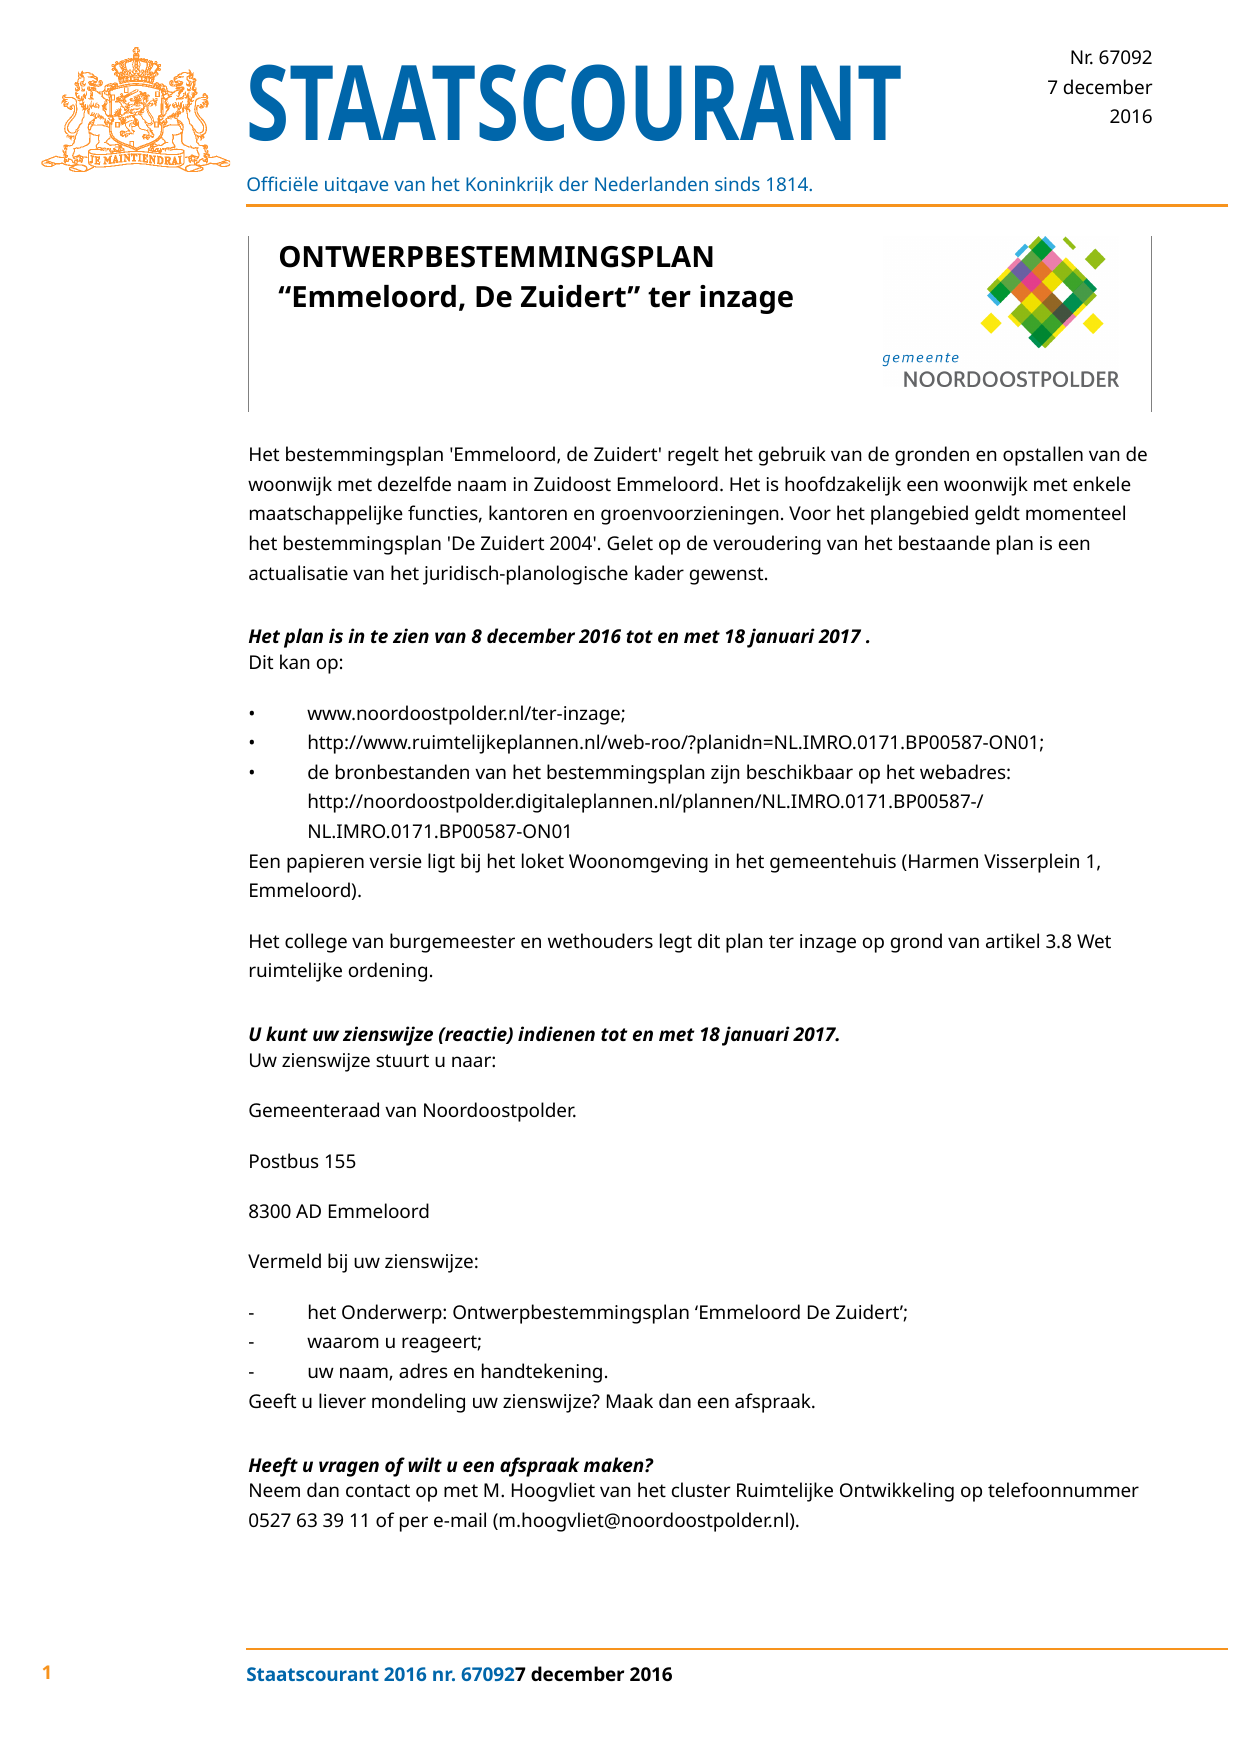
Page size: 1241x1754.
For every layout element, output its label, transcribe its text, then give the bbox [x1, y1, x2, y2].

list het Onderwerp: Ontwerpbestemmingsplan ‘Emmeloord De Zuidert’; [248, 1299, 1152, 1325]
text Het bestemmingsplan 'Emmeloord, de Zuidert' regelt het gebruik van de gronden en opstallen van de woonwijk met dezelfde naam in Zuidoost Emmeloord. Het is hoofdzakelijk een woonwijk met enkele maatschappelijke functies, kantoren en groenvoorzieningen. Voor het plangebied geldt momenteel het bestemmingsplan 'De Zuidert 2004'. Gelet op de veroudering van het bestaande plan is een actualisatie van het juridisch-planologische kader gewenst. [248, 441, 1152, 586]
text Vermeld bij uw zienswijze: [248, 1249, 1152, 1274]
text Gemeenteraad van Noordoostpolder. [248, 1097, 1152, 1123]
list waarom u reageert; [248, 1329, 1152, 1354]
list uw naam, adres en handtekening. [248, 1358, 1152, 1384]
table_header [850, 236, 1151, 412]
text Postbus 155 [248, 1148, 1152, 1174]
list de bronbestanden van het bestemmingsplan zijn beschikbaar op het webadres: [248, 759, 1152, 785]
picture [41, 47, 231, 172]
text Neem dan contact op met M. Hoogvliet van het cluster Ruimtelijke Ontwikkeling op telefoonnummer 0527 63 39 11 of per e-mail (m.hoogvliet@noordoostpolder.nl). [248, 1478, 1152, 1533]
text Dit kan op: [248, 649, 1152, 675]
text U kunt uw zienswijze (reactie) indienen tot en met 18 januari 2017. [248, 1021, 1152, 1047]
text 8300 AD Emmeloord [248, 1198, 1152, 1224]
list www.noordoostpolder.nl/ter-inzage; [248, 700, 1152, 726]
list http://www.ruimtelijkeplannen.nl/web-roo/?planidn=NL.IMRO.0171.BP00587-ON01; [248, 729, 1152, 755]
table_header ONTWERPBESTEMMINGSPLAN “Emmeloord, De Zuidert” ter inzage [249, 236, 850, 412]
text Heeft u vragen of wilt u een afspraak maken? [248, 1452, 1152, 1478]
text Het college van burgemeester en wethouders legt dit plan ter inzage op grond van artikel 3.8 Wet ruimtelijke ordening. [248, 928, 1152, 983]
text Geeft u liever mondeling uw zienswijze? Maak dan een afspraak. [248, 1388, 1152, 1414]
text Een papieren versie ligt bij het loket Woonomgeving in het gemeentehuis (Harmen Visserplein 1, Emmeloord). [248, 848, 1152, 903]
text Het plan is in te zien van 8 december 2016 tot en met 18 januari 2017 . [248, 624, 1152, 649]
list http://noordoostpolder.digitaleplannen.nl/plannen/NL.IMRO.0171.BP00587-/NL.IMRO.0171.BP00587-ON01 [248, 789, 1152, 844]
text Uw zienswijze stuurt u naar: [248, 1047, 1152, 1073]
picture [882, 236, 1119, 387]
